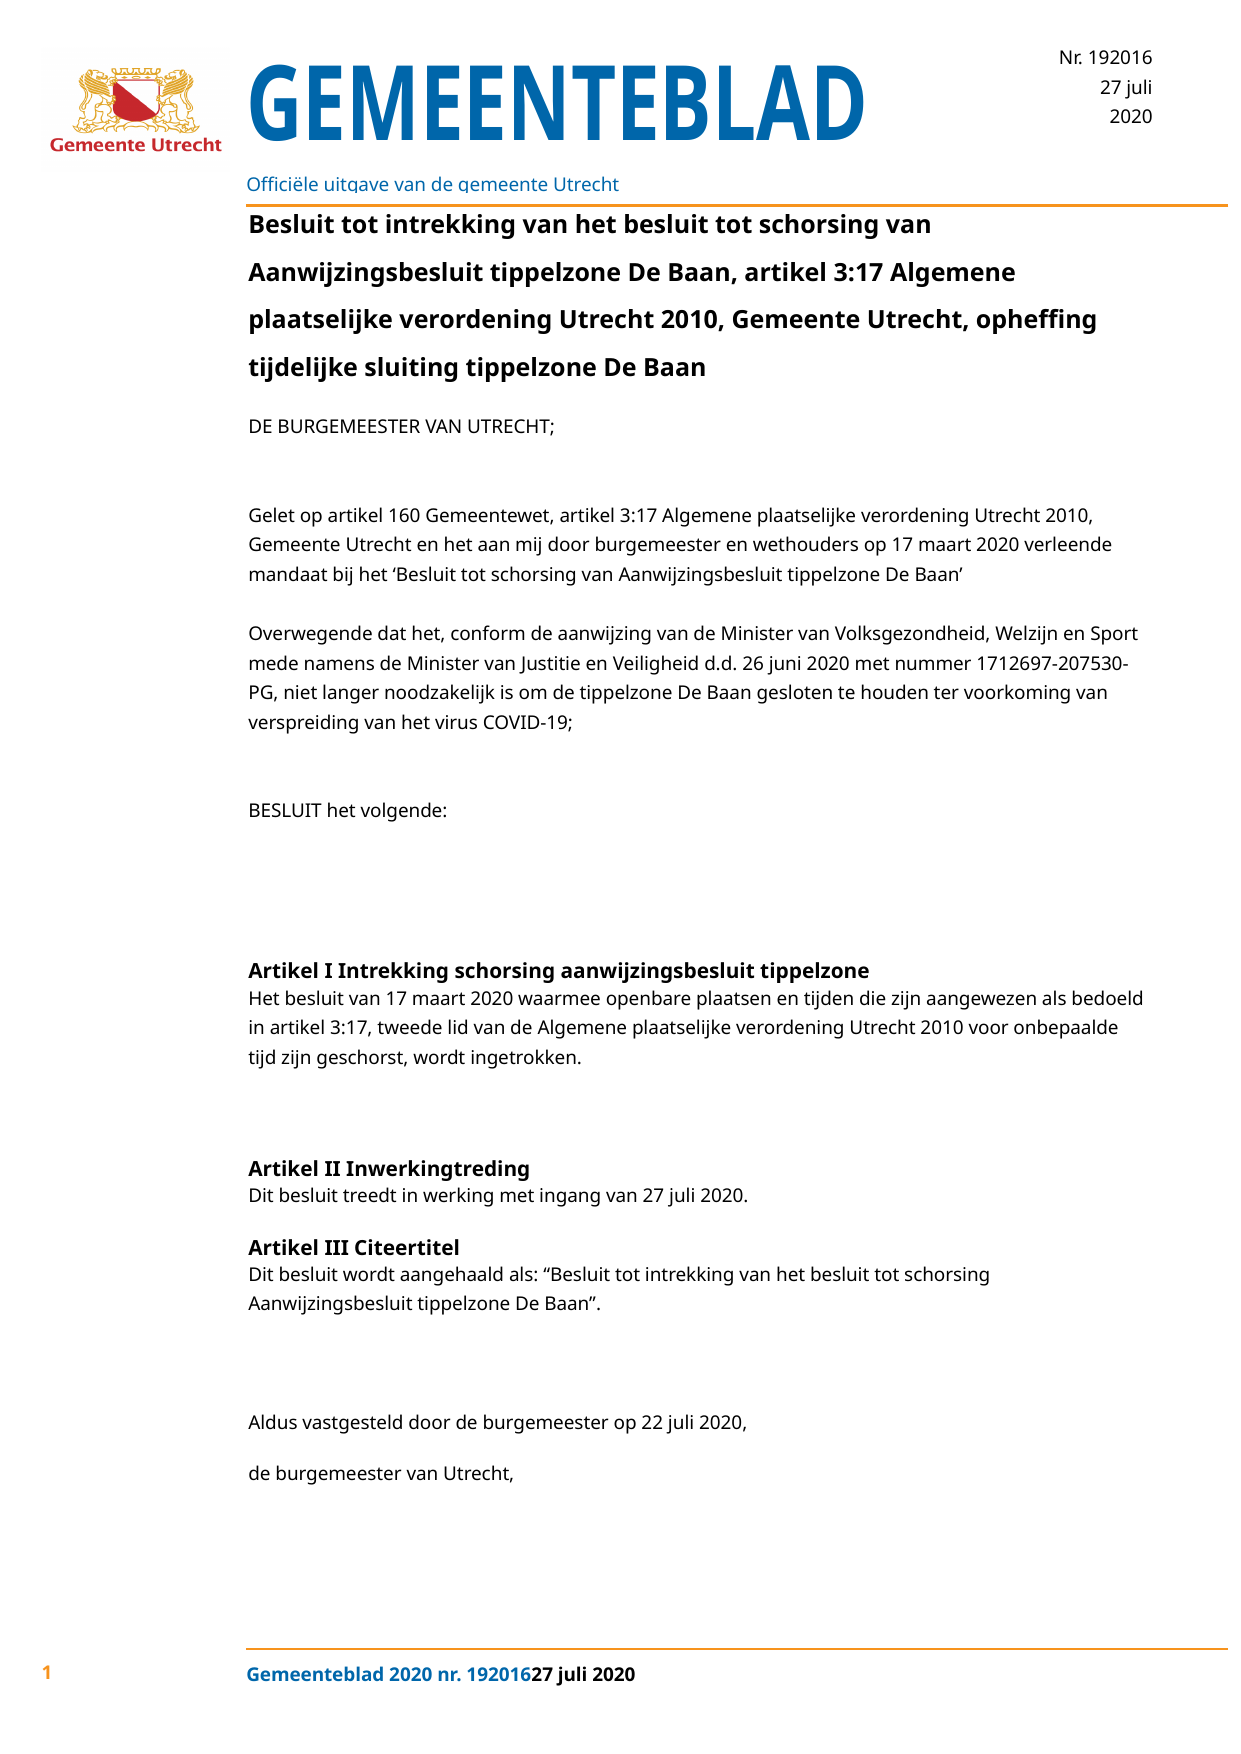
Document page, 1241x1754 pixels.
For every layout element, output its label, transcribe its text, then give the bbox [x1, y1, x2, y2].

text Gelet op artikel 160 Gemeentewet, artikel 3:17 Algemene plaatselijke verordening Utrecht 2010, Gemeente Utrecht en het aan mij door burgemeester en wethouders op 17 maart 2020 verleende mandaat bij het ‘Besluit tot schorsing van Aanwijzingsbesluit tippelzone De Baan’ [248, 502, 1152, 587]
text Artikel II Inwerkingtreding [248, 1154, 1152, 1182]
text Besluit tot intrekking van het besluit tot schorsing van Aanwijzingsbesluit tippelzone De Baan, artikel 3:17 Algemene plaatselijke verordening Utrecht 2010, Gemeente Utrecht, opheffing tijdelijke sluiting tippelzone De Baan [248, 207, 1152, 384]
text Artikel III Citeertitel [248, 1233, 1152, 1261]
text Dit besluit wordt aangehaald als: “Besluit tot intrekking van het besluit tot schorsing Aanwijzingsbesluit tippelzone De Baan”. [248, 1261, 1152, 1316]
text BESLUIT het volgende: [248, 798, 1152, 823]
text DE BURGEMEESTER VAN UTRECHT; [248, 413, 1152, 439]
text de burgemeester van Utrecht, [248, 1460, 1152, 1486]
picture [41, 47, 231, 172]
text Dit besluit treedt in werking met ingang van 27 juli 2020. [248, 1182, 1152, 1208]
text Aldus vastgesteld door de burgemeester op 22 juli 2020, [248, 1409, 1152, 1435]
text Overwegende dat het, conform de aanwijzing van de Minister van Volksgezondheid, Welzijn en Sport mede namens de Minister van Justitie en Veiligheid d.d. 26 juni 2020 met nummer 1712697-207530-PG, niet langer noodzakelijk is om de tippelzone De Baan gesloten te houden ter voorkoming van verspreiding van het virus COVID-19; [248, 620, 1152, 735]
text Het besluit van 17 maart 2020 waarmee openbare plaatsen en tijden die zijn aangewezen als bedoeld in artikel 3:17, tweede lid van de Algemene plaatselijke verordening Utrecht 2010 voor onbepaalde tijd zijn geschorst, wordt ingetrokken. [248, 985, 1152, 1070]
text Artikel I Intrekking schorsing aanwijzingsbesluit tippelzone [248, 957, 1152, 985]
